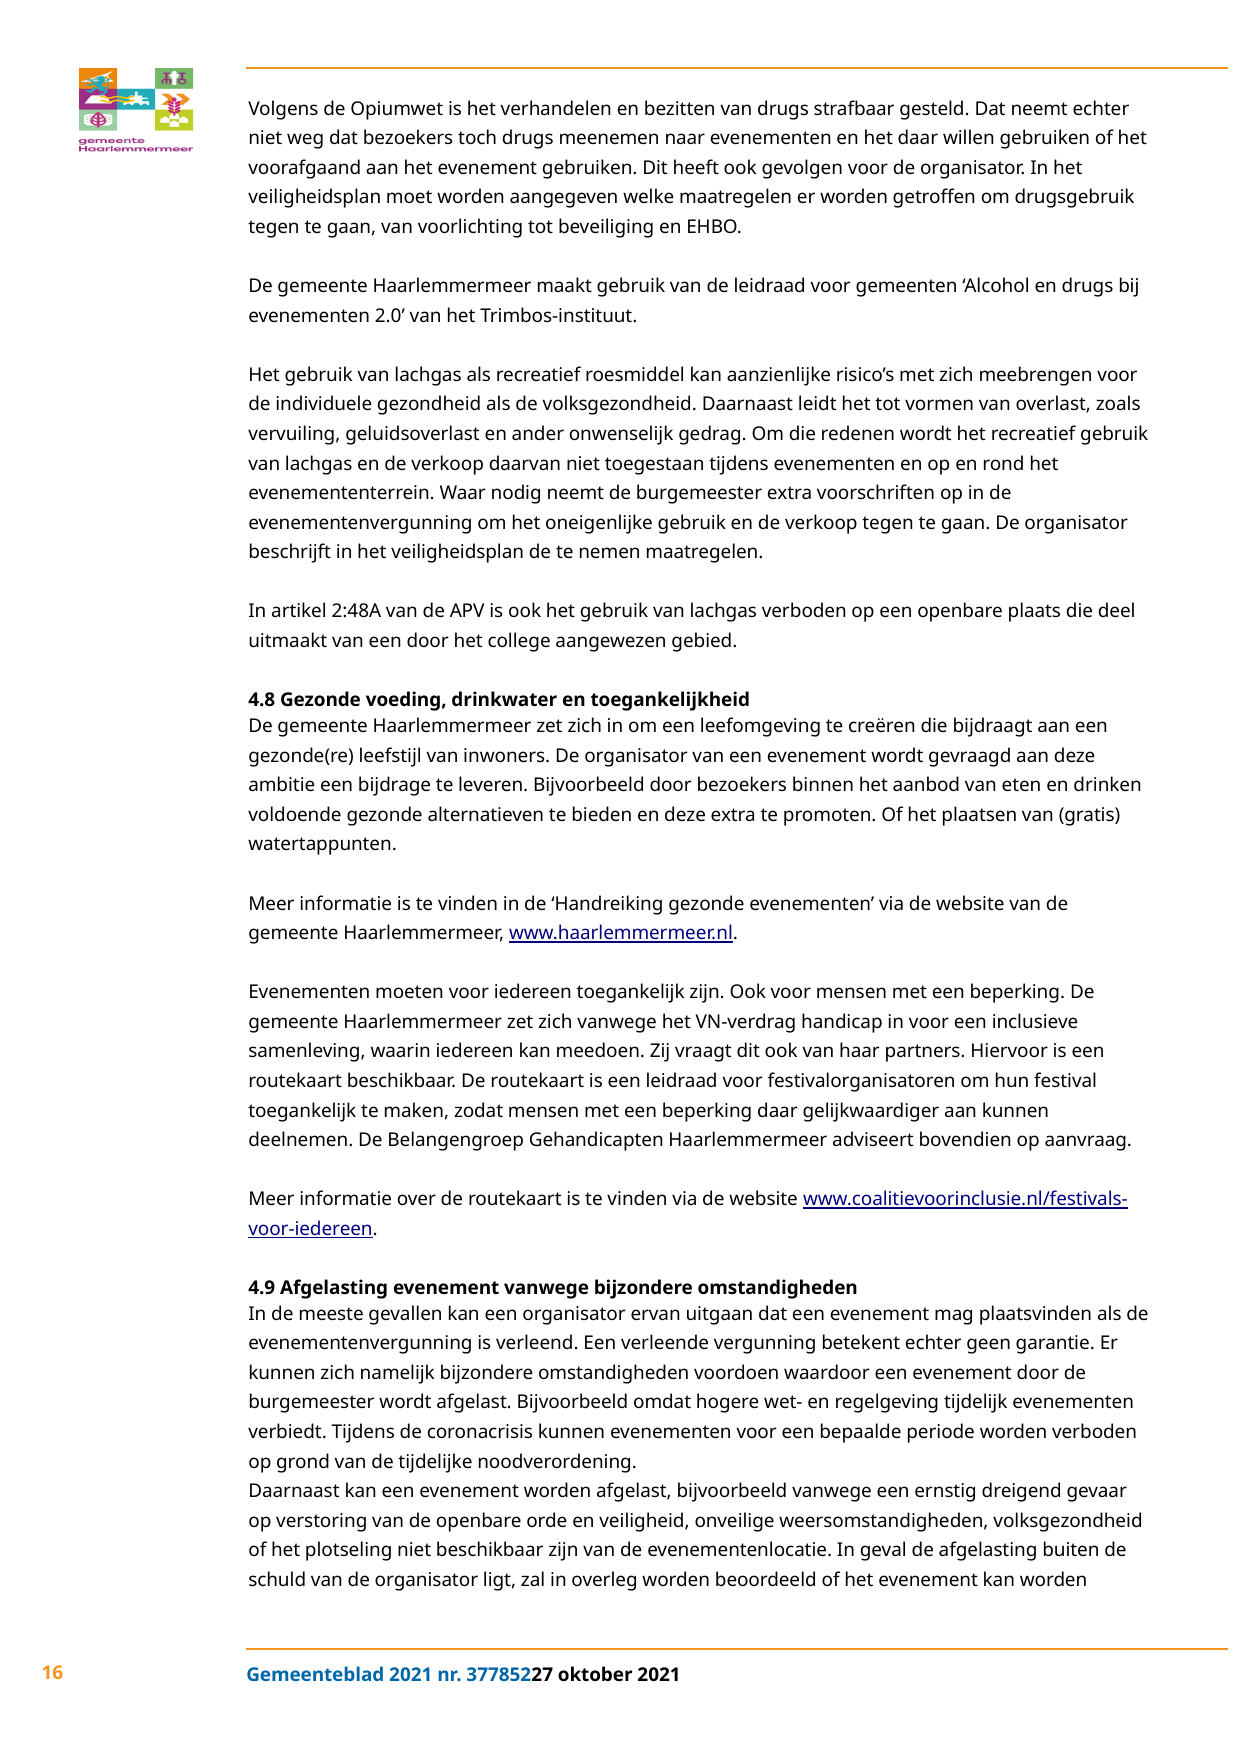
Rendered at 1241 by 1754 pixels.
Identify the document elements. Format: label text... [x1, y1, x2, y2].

text Daarnaast kan een evenement worden afgelast, bijvoorbeeld vanwege een ernstig dreigend gevaar op verstoring van de openbare orde en veiligheid, onveilige weersomstandigheden, volksgezondheid of het plotseling niet beschikbaar zijn van de evenementenlocatie. In geval de afgelasting buiten de schuld van de organisator ligt, zal in overleg worden beoordeeld of het evenement kan worden [248, 1477, 1152, 1592]
text 4.9 Afgelasting evenement vanwege bijzondere omstandigheden [248, 1274, 1152, 1300]
text In de meeste gevallen kan een organisator ervan uitgaan dat een evenement mag plaatsvinden als de evenementenvergunning is verleend. Een verleende vergunning betekent echter geen garantie. Er kunnen zich namelijk bijzondere omstandigheden voordoen waardoor een evenement door de burgemeester wordt afgelast. Bijvoorbeeld omdat hogere wet- en regelgeving tijdelijk evenementen verbiedt. Tijdens de coronacrisis kunnen evenementen voor een bepaalde periode worden verboden op grond van de tijdelijke noodverordening. [248, 1300, 1152, 1474]
text Het gebruik van lachgas als recreatief roesmiddel kan aanzienlijke risico’s met zich meebrengen voor de individuele gezondheid als de volksgezondheid. Daarnaast leidt het tot vormen van overlast, zoals vervuiling, geluidsoverlast en ander onwenselijk gedrag. Om die redenen wordt het recreatief gebruik van lachgas en de verkoop daarvan niet toegestaan tijdens evenementen en op en rond het evenemententerrein. Waar nodig neemt de burgemeester extra voorschriften op in de evenementenvergunning om het oneigenlijke gebruik en de verkoop tegen te gaan. De organisator beschrijft in het veiligheidsplan de te nemen maatregelen. [248, 361, 1152, 564]
text 4.8 Gezonde voeding, drinkwater en toegankelijkheid [248, 686, 1152, 712]
text De gemeente Haarlemmermeer maakt gebruik van de leidraad voor gemeenten ‘Alcohol en drugs bij evenementen 2.0’ van het Trimbos-instituut. [248, 272, 1152, 328]
text Meer informatie over de routekaart is te vinden via de website www.coalitievoorinclusie.nl/festivals-voor-iedereen. [248, 1186, 1152, 1241]
text Meer informatie is te vinden in de ‘Handreiking gezonde evenementen’ via de website van de gemeente Haarlemmermeer, www.haarlemmermeer.nl. [248, 890, 1152, 945]
text In artikel 2:48A van de APV is ook het gebruik van lachgas verboden op een openbare plaats die deel uitmaakt van een door het college aangewezen gebied. [248, 598, 1152, 653]
text Evenementen moeten voor iedereen toegankelijk zijn. Ook voor mensen met een beperking. De gemeente Haarlemmermeer zet zich vanwege het VN-verdrag handicap in voor een inclusieve samenleving, waarin iedereen kan meedoen. Zij vraagt dit ook van haar partners. Hiervoor is een routekaart beschikbaar. De routekaart is een leidraad voor festivalorganisatoren om hun festival toegankelijk te maken, zodat mensen met een beperking daar gelijkwaardiger aan kunnen deelnemen. De Belangengroep Gehandicapten Haarlemmermeer adviseert bovendien op aanvraag. [248, 978, 1152, 1152]
text De gemeente Haarlemmermeer zet zich in om een leefomgeving te creëren die bijdraagt aan een gezonde(re) leefstijl van inwoners. De organisator van een evenement wordt gevraagd aan deze ambitie een bijdrage te leveren. Bijvoorbeeld door bezoekers binnen het aanbod van eten en drinken voldoende gezonde alternatieven te bieden en deze extra te promoten. Of het plaatsen van (gratis) watertappunten. [248, 712, 1152, 856]
text Volgens de Opiumwet is het verhandelen en bezitten van drugs strafbaar gesteld. Dat neemt echter niet weg dat bezoekers toch drugs meenemen naar evenementen en het daar willen gebruiken of het voorafgaand aan het evenement gebruiken. Dit heeft ook gevolgen voor de organisator. In het veiligheidsplan moet worden aangegeven welke maatregelen er worden getroffen om drugsgebruik tegen te gaan, van voorlichting tot beveiliging en EHBO. [248, 95, 1152, 239]
picture [41, 47, 231, 172]
